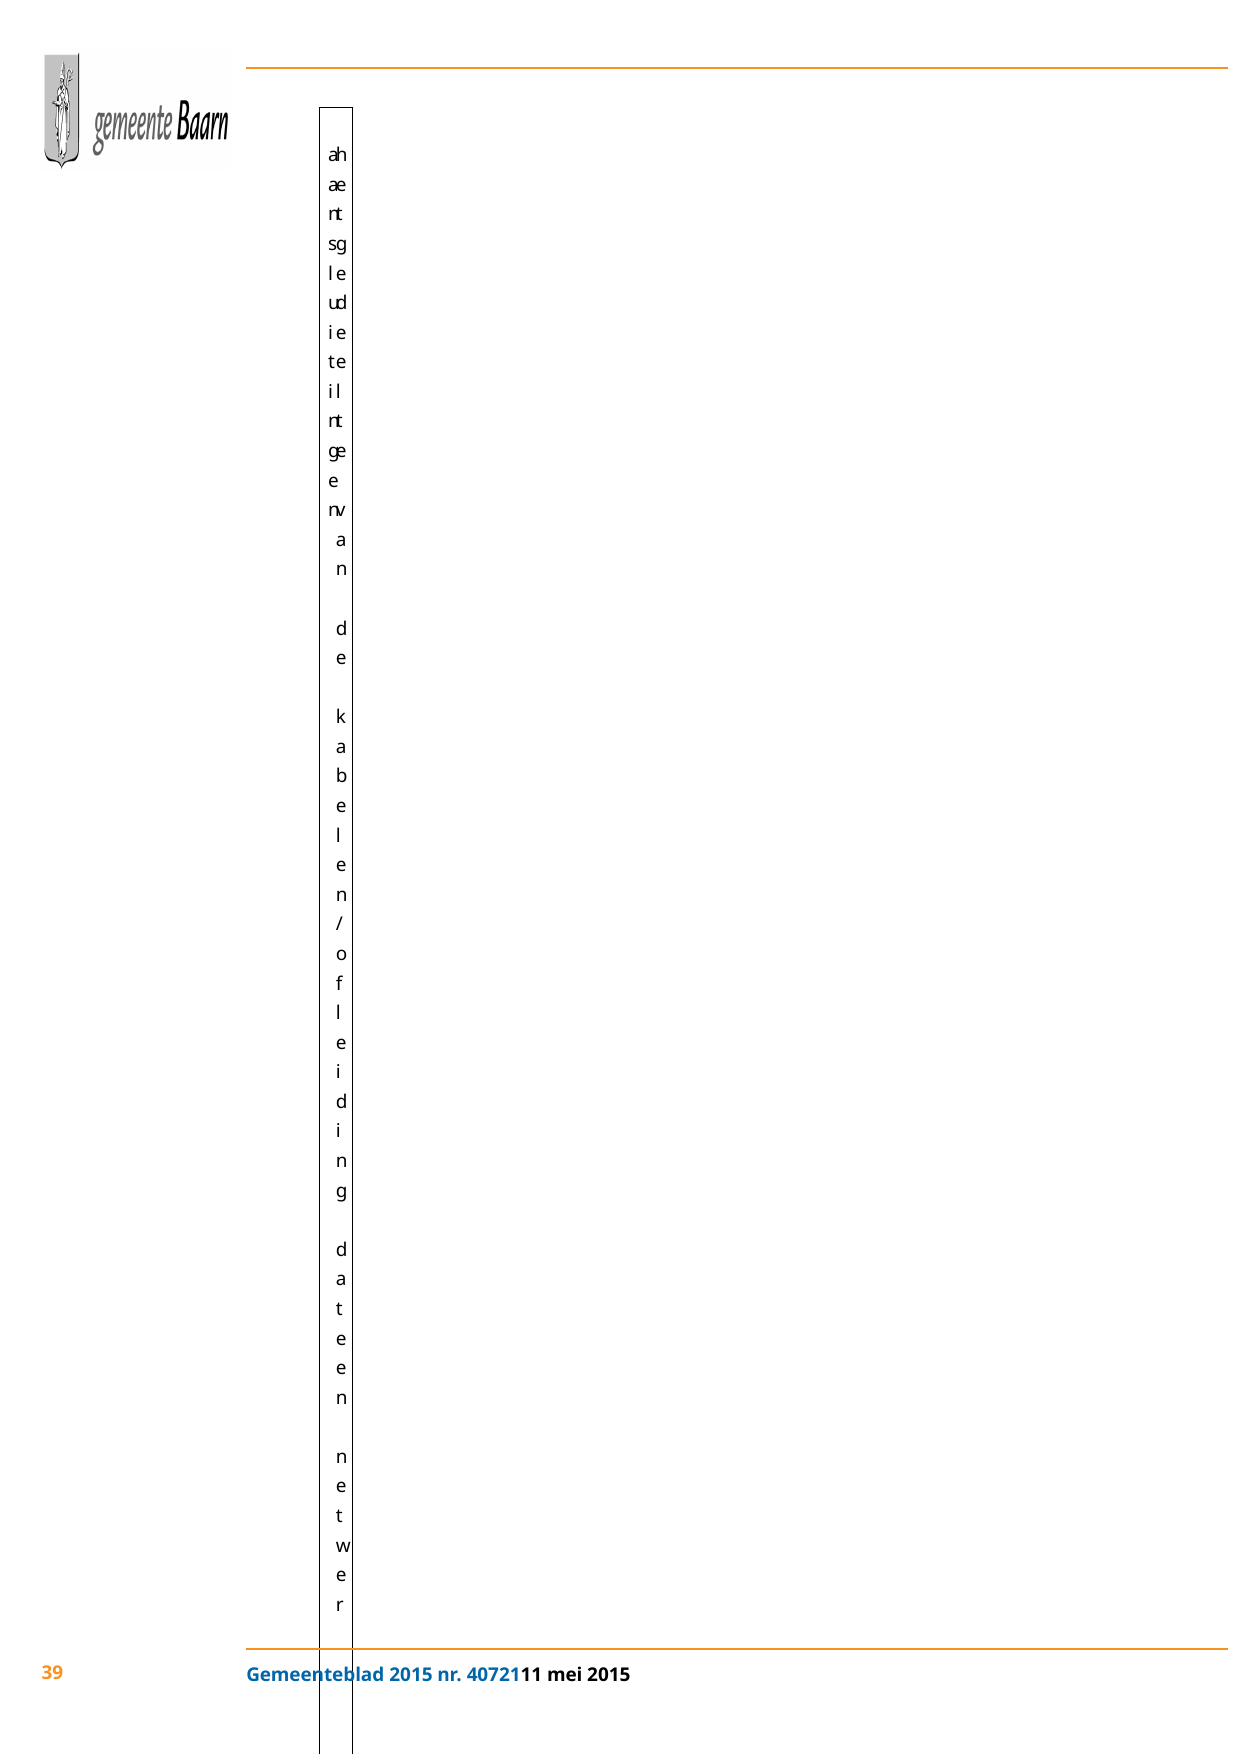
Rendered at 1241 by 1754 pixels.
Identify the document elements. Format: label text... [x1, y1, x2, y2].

picture [41, 47, 231, 172]
table_header aansluitingen [328, 141, 336, 1612]
